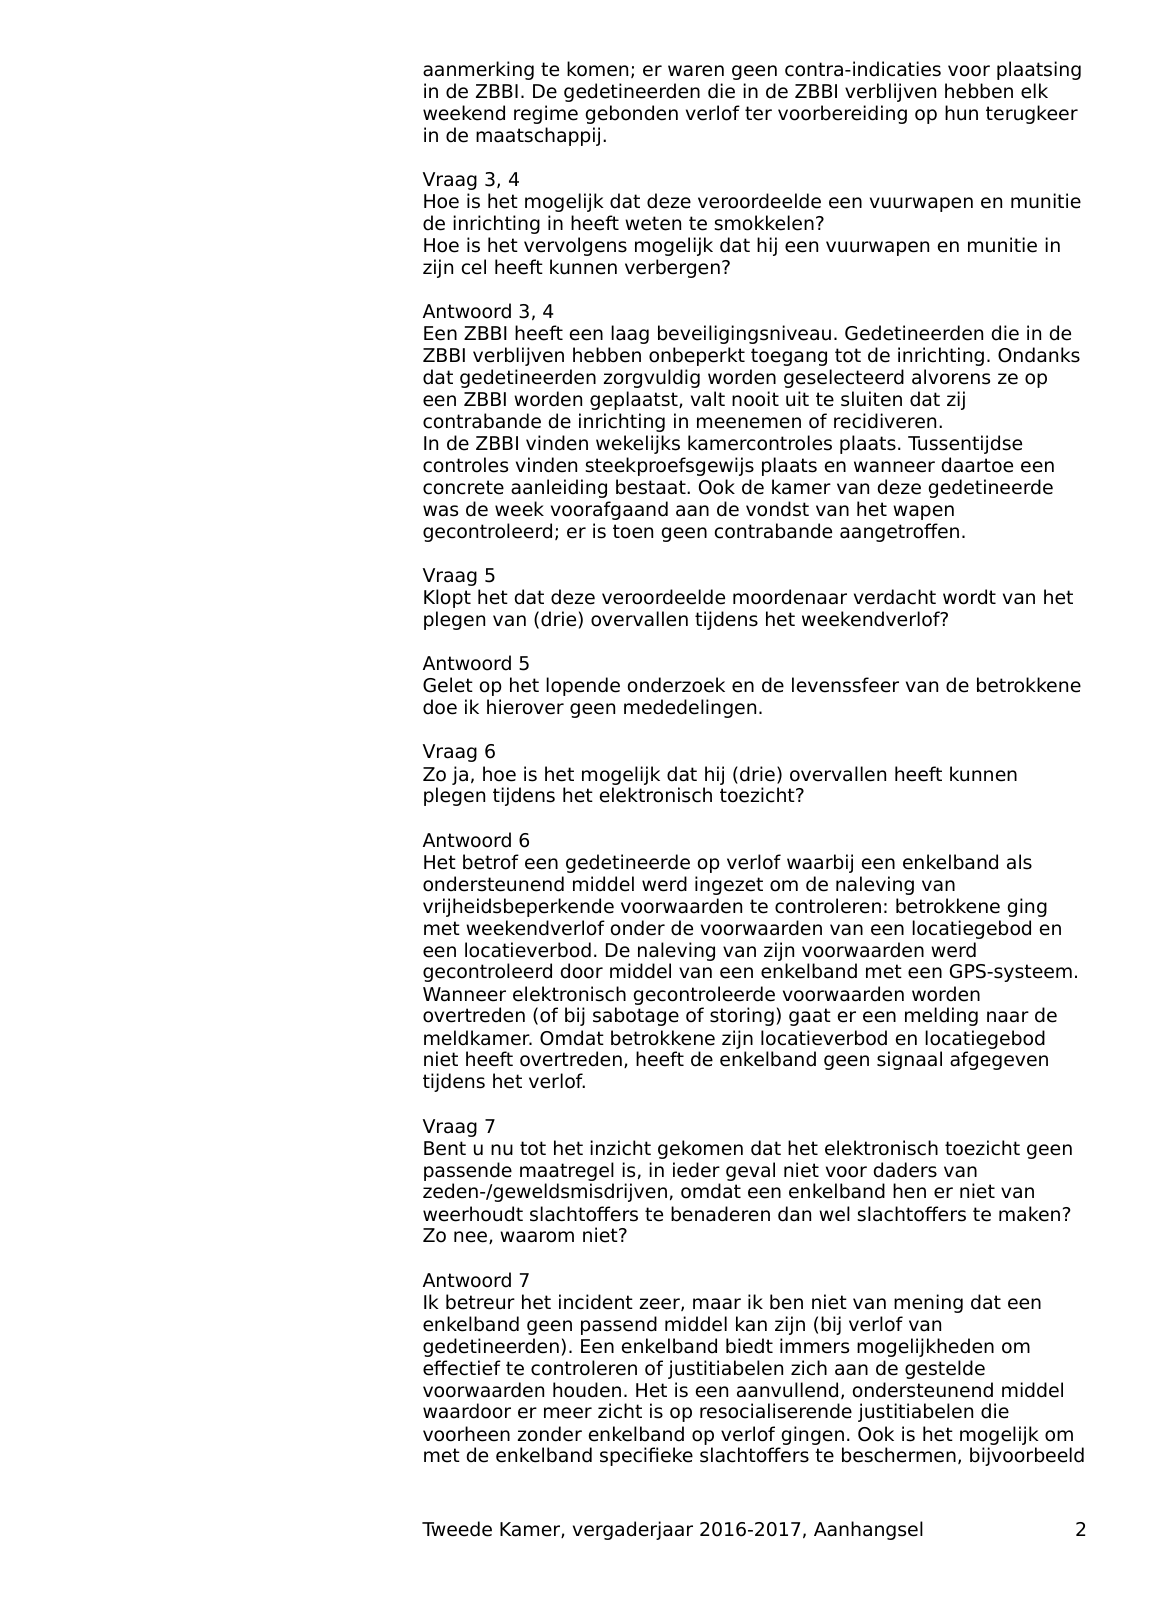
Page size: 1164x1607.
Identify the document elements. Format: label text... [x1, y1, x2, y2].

text aanmerking te komen; er waren geen contra-indicaties voor plaatsing in de ZBBI. De gedetineerden die in de ZBBI verblijven hebben elk weekend regime gebonden verlof ter voorbereiding op hun terugkeer in de maatschappij. [422, 59, 1087, 147]
text Antwoord 7 [422, 1269, 1087, 1292]
text Vraag 6 [422, 741, 1087, 763]
text Ik betreur het incident zeer, maar ik ben niet van mening dat een enkelband geen passend middel kan zijn (bij verlof van gedetineerden). Een enkelband biedt immers mogelijkheden om effectief te controleren of justitiabelen zich aan de gestelde voorwaarden houden. Het is een aanvullend, ondersteunend middel waardoor er meer zicht is op resocialiserende justitiabelen die voorheen zonder enkelband op verlof gingen. Ook is het mogelijk om met de enkelband specifieke slachtoffers te beschermen, bijvoorbeeld [422, 1292, 1087, 1467]
text Bent u nu tot het inzicht gekomen dat het elektronisch toezicht geen passende maatregel is, in ieder geval niet voor daders van zeden-/geweldsmisdrijven, omdat een enkelband hen er niet van weerhoudt slachtoffers te benaderen dan wel slachtoffers te maken? Zo nee, waarom niet? [422, 1137, 1087, 1247]
text Hoe is het mogelijk dat deze veroordeelde een vuurwapen en munitie de inrichting in heeft weten te smokkelen? [422, 191, 1087, 235]
text Vraag 7 [422, 1116, 1087, 1137]
text Zo ja, hoe is het mogelijk dat hij (drie) overvallen heeft kunnen plegen tijdens het elektronisch toezicht? [422, 763, 1087, 807]
text Antwoord 6 [422, 829, 1087, 852]
text Vraag 5 [422, 565, 1087, 587]
text Vraag 3, 4 [422, 169, 1087, 191]
text Antwoord 5 [422, 653, 1087, 675]
text Het betrof een gedetineerde op verlof waarbij een enkelband als ondersteunend middel werd ingezet om de naleving van vrijheidsbeperkende voorwaarden te controleren: betrokkene ging met weekendverlof onder de voorwaarden van een locatiegebod en een locatieverbod. De naleving van zijn voorwaarden werd gecontroleerd door middel van een enkelband met een GPS-systeem. Wanneer elektronisch gecontroleerde voorwaarden worden overtreden (of bij sabotage of storing) gaat er een melding naar de meldkamer. Omdat betrokkene zijn locatieverbod en locatiegebod niet heeft overtreden, heeft de enkelband geen signaal afgegeven tijdens het verlof. [422, 852, 1087, 1093]
text Gelet op het lopende onderzoek en de levenssfeer van de betrokkene doe ik hierover geen mededelingen. [422, 675, 1087, 719]
text Hoe is het vervolgens mogelijk dat hij een vuurwapen en munitie in zijn cel heeft kunnen verbergen? [422, 235, 1087, 279]
text Een ZBBI heeft een laag beveiligingsniveau. Gedetineerden die in de ZBBI verblijven hebben onbeperkt toegang tot de inrichting. Ondanks dat gedetineerden zorgvuldig worden geselecteerd alvorens ze op een ZBBI worden geplaatst, valt nooit uit te sluiten dat zij contrabande de inrichting in meenemen of recidiveren. [422, 323, 1087, 433]
text Antwoord 3, 4 [422, 301, 1087, 323]
text In de ZBBI vinden wekelijks kamercontroles plaats. Tussentijdse controles vinden steekproefsgewijs plaats en wanneer daartoe een concrete aanleiding bestaat. Ook de kamer van deze gedetineerde was de week voorafgaand aan de vondst van het wapen gecontroleerd; er is toen geen contrabande aangetroffen. [422, 433, 1087, 543]
text Klopt het dat deze veroordeelde moordenaar verdacht wordt van het plegen van (drie) overvallen tijdens het weekendverlof? [422, 587, 1087, 631]
